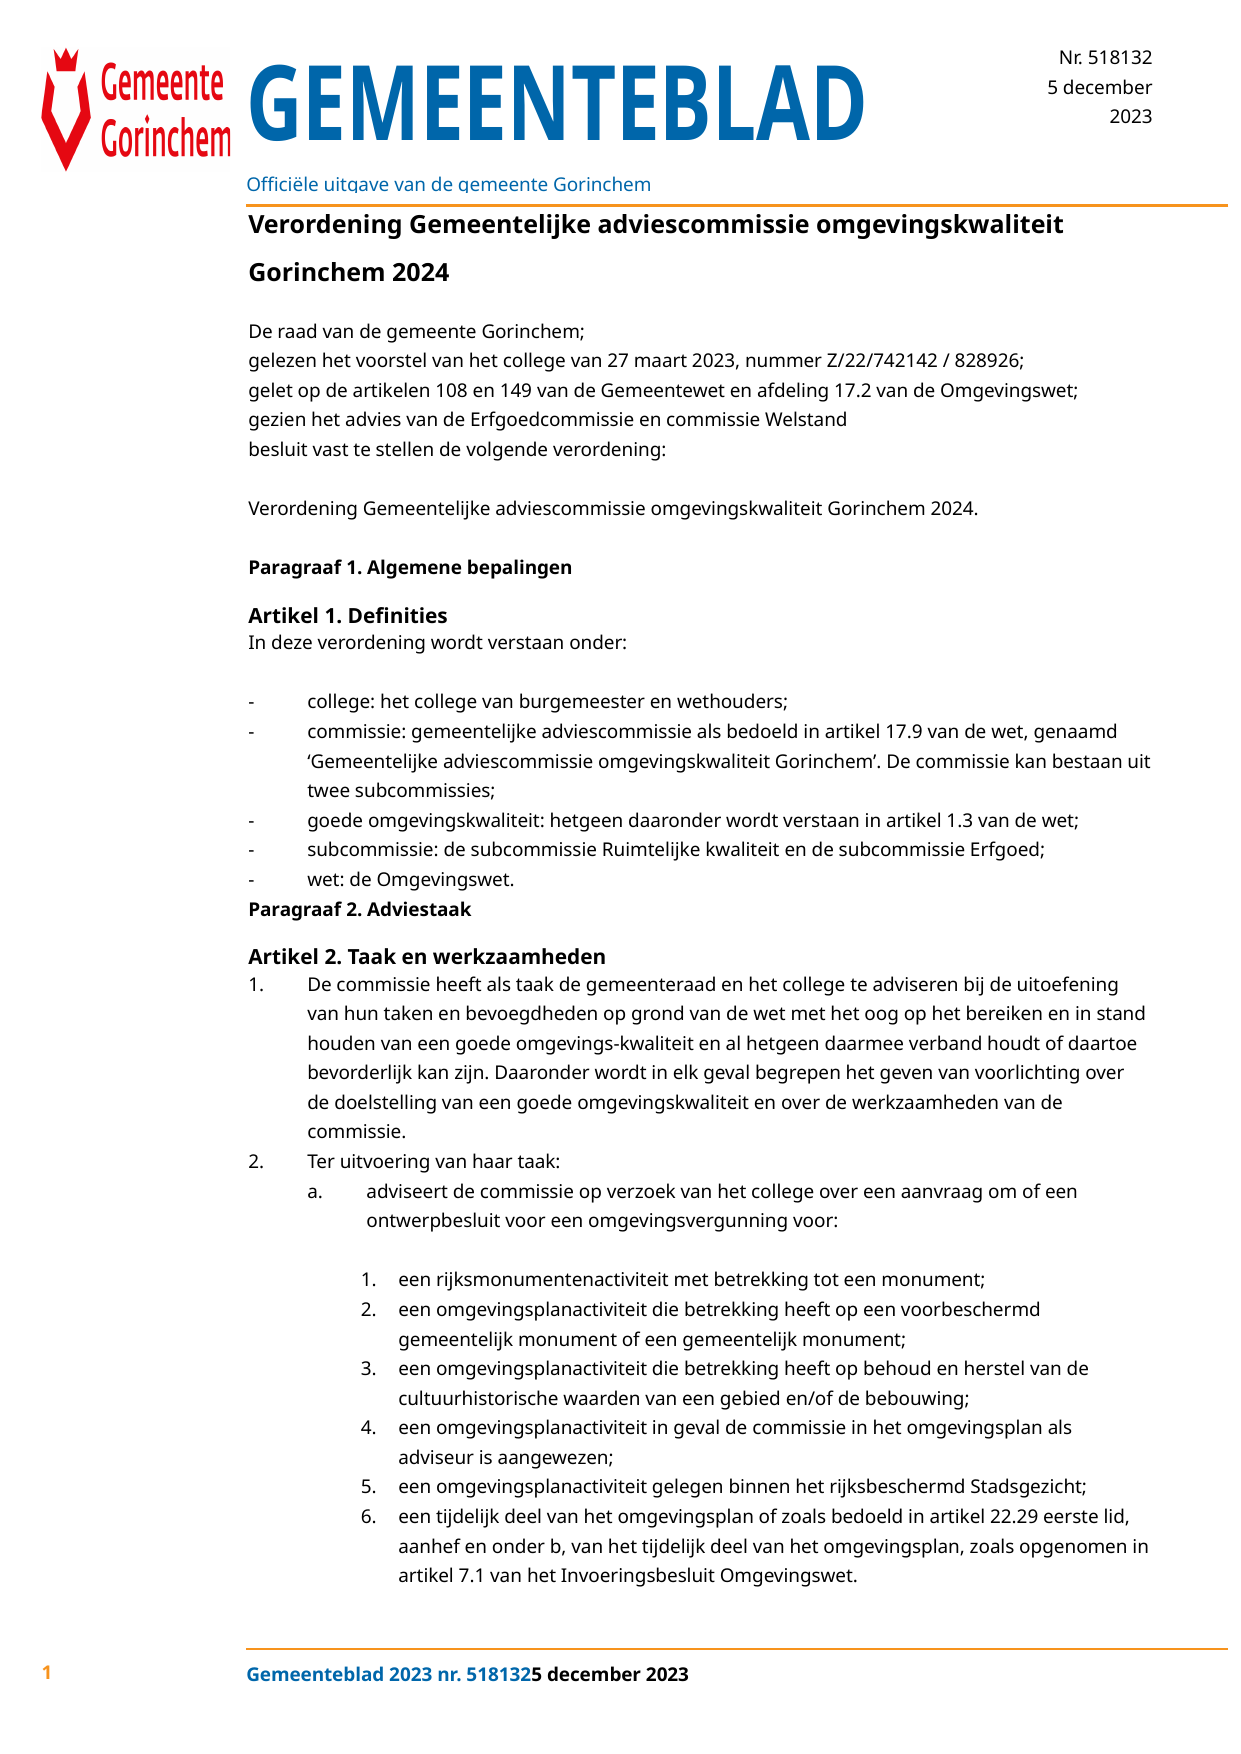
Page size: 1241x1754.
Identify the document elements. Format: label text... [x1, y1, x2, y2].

text Paragraaf 1. Algemene bepalingen [248, 554, 1152, 580]
text gelet op de artikelen 108 en 149 van de Gemeentewet en afdeling 17.2 van de Omgevingswet; [248, 377, 1152, 403]
list Ter uitvoering van haar taak: [248, 1148, 1152, 1174]
list subcommissie: de subcommissie Ruimtelijke kwaliteit en de subcommissie Erfgoed; [248, 837, 1152, 862]
list goede omgevingskwaliteit: hetgeen daaronder wordt verstaan in artikel 1.3 van de wet; [248, 807, 1152, 833]
list een omgevingsplanactiviteit die betrekking heeft op behoud en herstel van de cultuurhistorische waarden van een gebied en/of de bebouwing; [361, 1355, 1152, 1411]
text Verordening Gemeentelijke adviescommissie omgevingskwaliteit Gorinchem 2024. [248, 495, 1152, 521]
text besluit vast te stellen de volgende verordening: [248, 436, 1152, 462]
list een omgevingsplanactiviteit in geval de commissie in het omgevingsplan als adviseur is aangewezen; [361, 1414, 1152, 1470]
list college: het college van burgemeester en wethouders; [248, 689, 1152, 714]
list adviseert de commissie op verzoek van het college over een aanvraag om of een ontwerpbesluit voor een omgevingsvergunning voor: [307, 1178, 1152, 1233]
text Artikel 1. Definities [248, 601, 1152, 629]
text In deze verordening wordt verstaan onder: [248, 629, 1152, 655]
list een omgevingsplanactiviteit die betrekking heeft op een voorbeschermd gemeentelijk monument of een gemeentelijk monument; [361, 1296, 1152, 1352]
picture [41, 47, 231, 172]
text Verordening Gemeentelijke adviescommissie omgevingskwaliteit Gorinchem 2024 [248, 207, 1152, 288]
list De commissie heeft als taak de gemeenteraad en het college te adviseren bij de uitoefening van hun taken en bevoegdheden op grond van de wet met het oog op het bereiken en in stand houden van een goede omgevings-kwaliteit en al hetgeen daarmee verband houdt of daartoe bevorderlijk kan zijn. Daaronder wordt in elk geval begrepen het geven van voorlichting over de doelstelling van een goede omgevingskwaliteit en over de werkzaamheden van de commissie. [248, 971, 1152, 1144]
text Paragraaf 2. Adviestaak [248, 896, 1152, 922]
text gelezen het voorstel van het college van 27 maart 2023, nummer Z/22/742142 / 828926; [248, 347, 1152, 373]
list een omgevingsplanactiviteit gelegen binnen het rijksbeschermd Stadsgezicht; [361, 1474, 1152, 1499]
list een rijksmonumentenactiviteit met betrekking tot een monument; [361, 1267, 1152, 1292]
list wet: de Omgevingswet. [248, 866, 1152, 892]
list een tijdelijk deel van het omgevingsplan of zoals bedoeld in artikel 22.29 eerste lid, aanhef en onder b, van het tijdelijk deel van het omgevingsplan, zoals opgenomen in artikel 7.1 van het Invoeringsbesluit Omgevingswet. [361, 1503, 1152, 1588]
text Artikel 2. Taak en werkzaamheden [248, 942, 1152, 971]
text gezien het advies van de Erfgoedcommissie en commissie Welstand [248, 407, 1152, 432]
list commissie: gemeentelijke adviescommissie als bedoeld in artikel 17.9 van de wet, genaamd ‘Gemeentelijke adviescommissie omgevingskwaliteit Gorinchem’. De commissie kan bestaan uit twee subcommissies; [248, 718, 1152, 803]
text De raad van de gemeente Gorinchem; [248, 318, 1152, 344]
